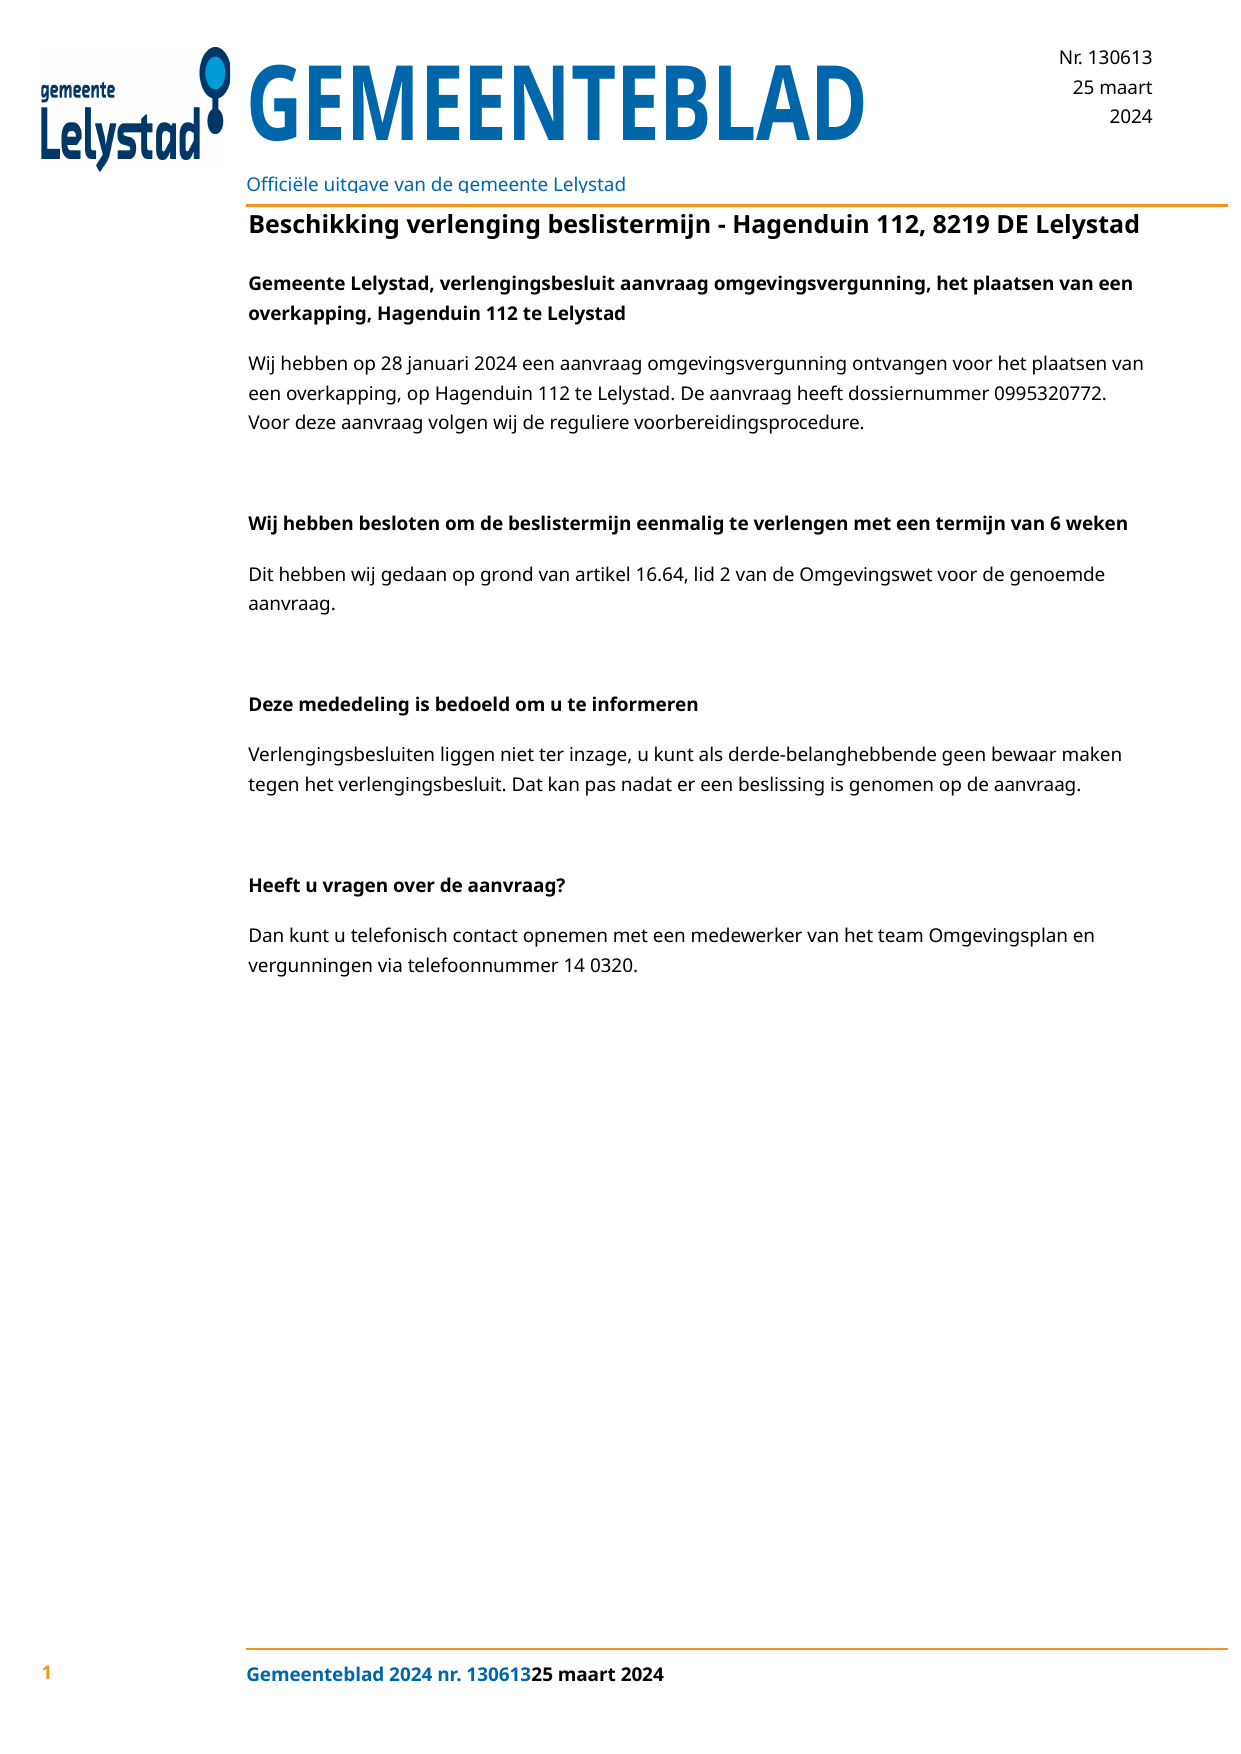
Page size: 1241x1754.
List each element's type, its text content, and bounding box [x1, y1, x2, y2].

text Deze mededeling is bedoeld om u te informeren [248, 691, 1152, 717]
text Beschikking verlenging beslistermijn - Hagenduin 112, 8219 DE Lelystad [248, 207, 1152, 241]
text Wij hebben besloten om de beslistermijn eenmalig te verlengen met een termijn van 6 weken [248, 510, 1152, 536]
picture [41, 47, 231, 172]
text Gemeente Lelystad, verlengingsbesluit aanvraag omgevingsvergunning, het plaatsen van een overkapping, Hagenduin 112 te Lelystad [248, 270, 1152, 326]
text Dit hebben wij gedaan op grond van artikel 16.64, lid 2 van de Omgevingswet voor de genoemde aanvraag. [248, 561, 1152, 616]
text Verlengingsbesluiten liggen niet ter inzage, u kunt als derde-belanghebbende geen bewaar maken tegen het verlengingsbesluit. Dat kan pas nadat er een beslissing is genomen op de aanvraag. [248, 742, 1152, 797]
text Dan kunt u telefonisch contact opnemen met een medewerker van het team Omgevingsplan en vergunningen via telefoonnummer 14 0320. [248, 922, 1152, 978]
text Heeft u vragen over de aanvraag? [248, 872, 1152, 898]
text Wij hebben op 28 januari 2024 een aanvraag omgevingsvergunning ontvangen voor het plaatsen van een overkapping, op Hagenduin 112 te Lelystad. De aanvraag heeft dossiernummer 0995320772. Voor deze aanvraag volgen wij de reguliere voorbereidingsprocedure. [248, 350, 1152, 435]
